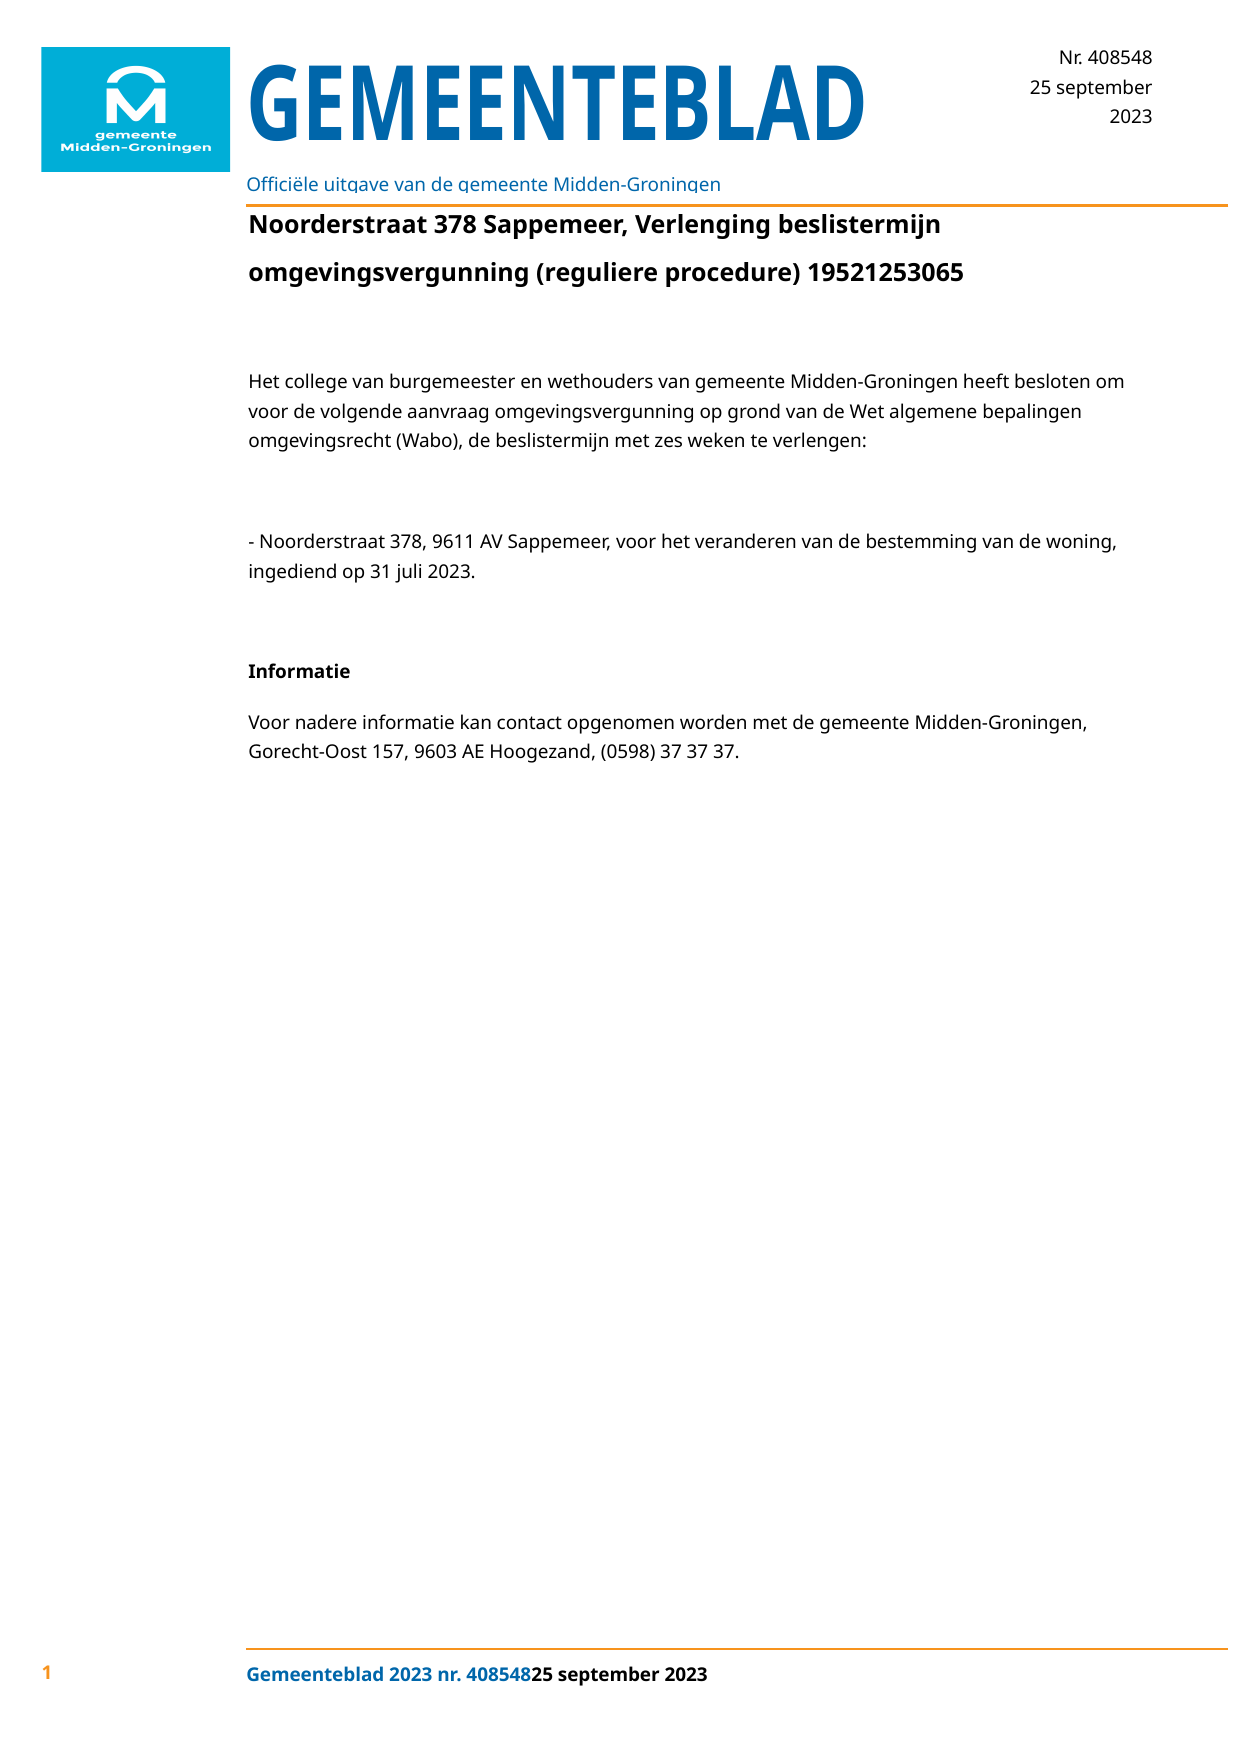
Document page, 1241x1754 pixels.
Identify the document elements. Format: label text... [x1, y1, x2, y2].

picture [108, 66, 164, 82]
text Het college van burgemeester en wethouders van gemeente Midden-Groningen heeft besloten om voor de volgende aanvraag omgevingsvergunning op grond van de Wet algemene bepalingen omgevingsrecht (Wabo), de beslistermijn met zes weken te verlengen: [248, 368, 1152, 453]
text Informatie [248, 659, 1152, 684]
picture [184, 146, 190, 153]
text - Noorderstraat 378, 9611 AV Sappemeer, voor het veranderen van de bestemming van de woning, ingediend op 31 juli 2023. [248, 528, 1152, 584]
text Noorderstraat 378 Sappemeer, Verlenging beslistermijn omgevingsvergunning (reguliere procedure) 19521253065 [248, 207, 1152, 288]
text Voor nadere informatie kan contact opgenomen worden met de gemeente Midden-Groningen, Gorecht-Oost 157, 9603 AE Hoogezand, (0598) 37 37 37. [248, 709, 1152, 764]
picture [107, 89, 165, 122]
